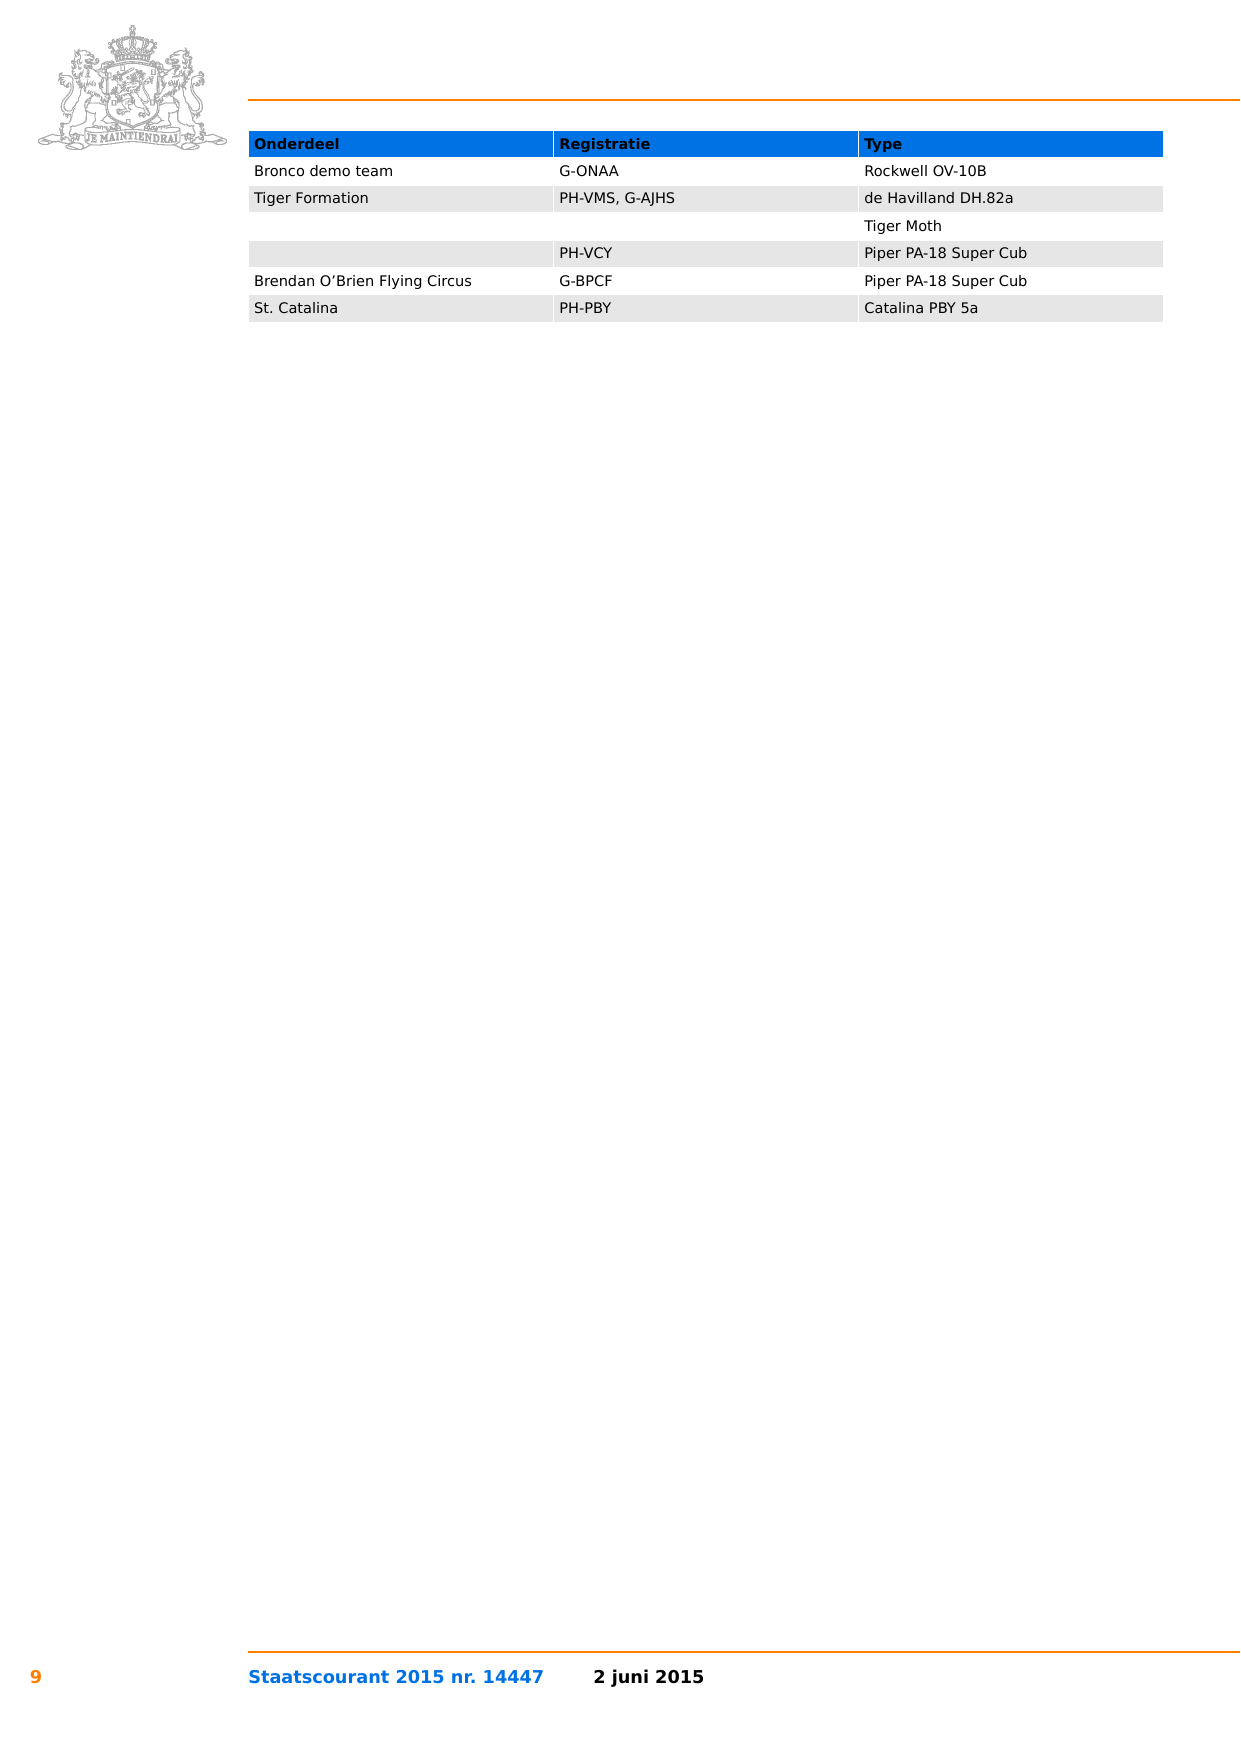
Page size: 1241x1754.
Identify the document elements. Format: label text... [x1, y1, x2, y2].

table_cell Piper PA-18 Super Cub [859, 241, 1163, 267]
table_cell Piper PA-18 Super Cub [859, 268, 1163, 294]
picture [38, 25, 227, 150]
table_cell PH-VMS, G-AJHS [554, 186, 858, 212]
table_cell Rockwell OV-10B [859, 158, 1163, 185]
table_cell G-BPCF [554, 268, 858, 294]
table_cell de Havilland DH.82a [859, 186, 1163, 212]
table_cell Tiger Moth [859, 213, 1163, 239]
table_cell [554, 213, 858, 239]
table_cell Tiger Formation [249, 186, 553, 212]
table_cell [249, 213, 553, 239]
table_cell PH-PBY [554, 295, 858, 322]
table_cell G-ONAA [554, 158, 858, 185]
table_header Registratie [554, 131, 858, 157]
table_cell Bronco demo team [249, 158, 553, 185]
table_cell PH-VCY [554, 241, 858, 267]
table_cell [249, 241, 553, 267]
table_cell St. Catalina [249, 295, 553, 322]
table_header Type [859, 131, 1163, 157]
table_cell Catalina PBY 5a [859, 295, 1163, 322]
table_cell Brendan O’Brien Flying Circus [249, 268, 553, 294]
table_header Onderdeel [249, 131, 553, 157]
